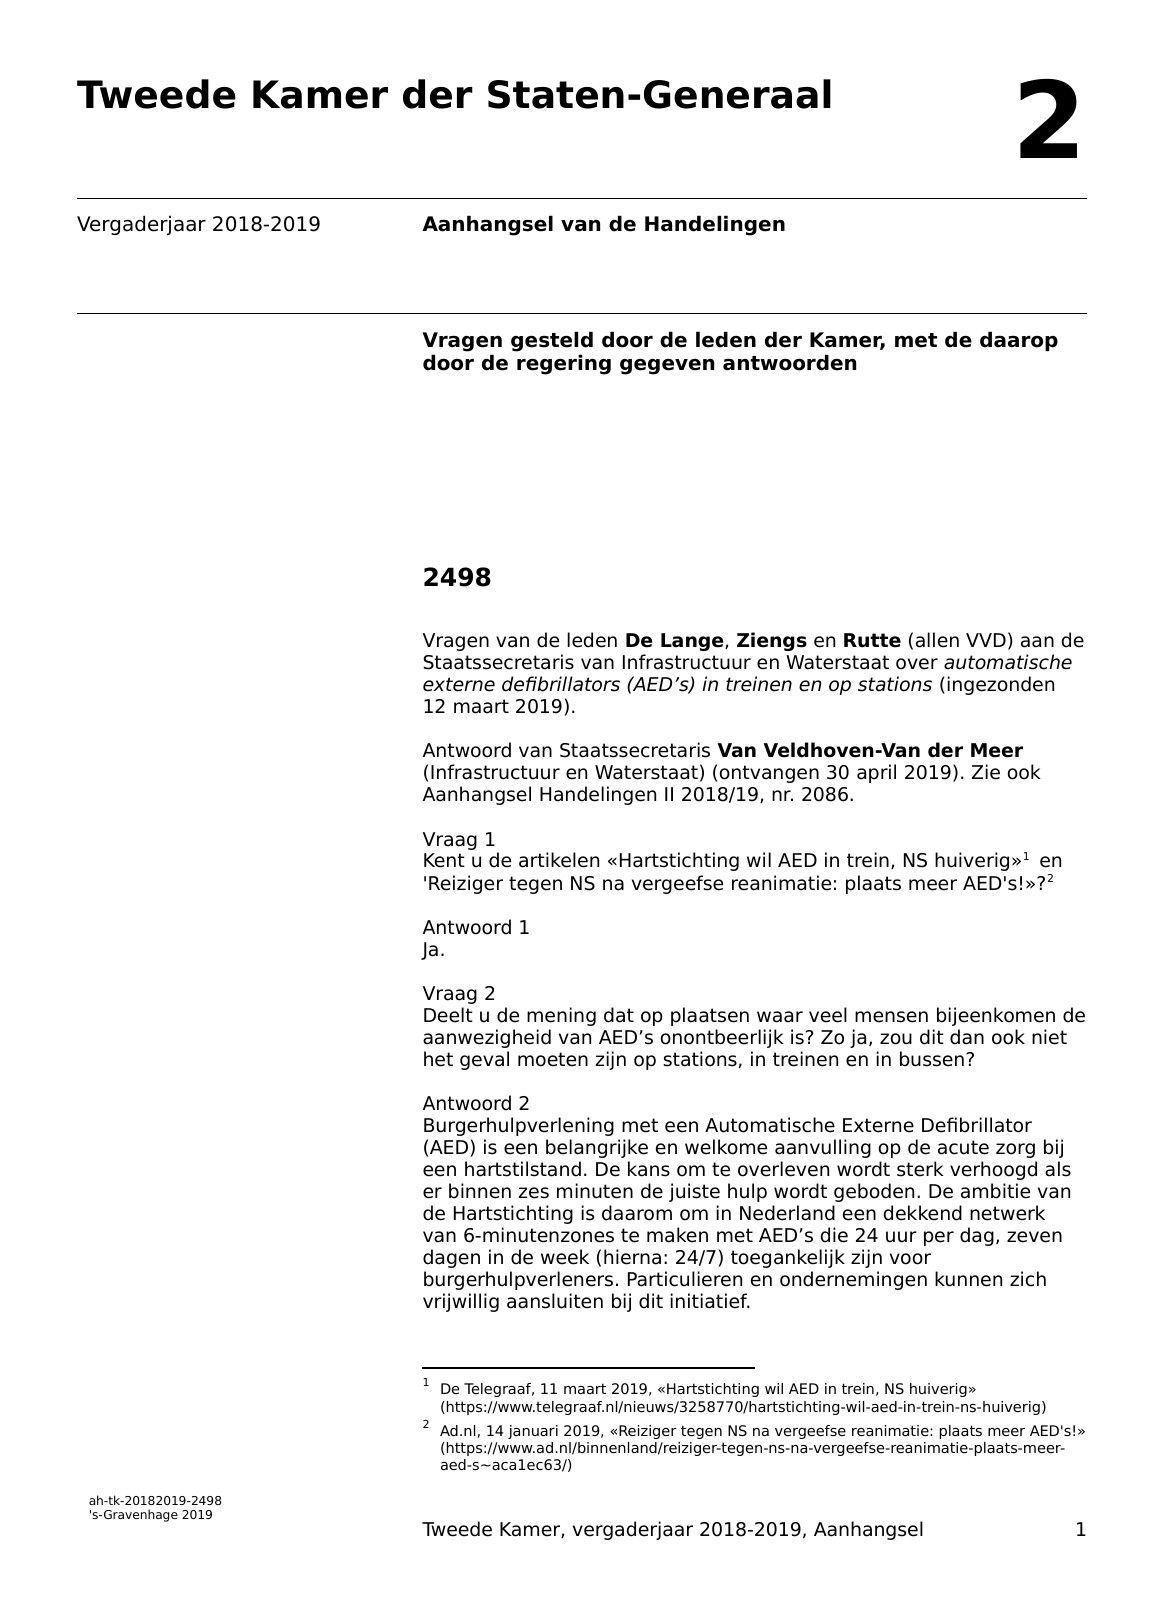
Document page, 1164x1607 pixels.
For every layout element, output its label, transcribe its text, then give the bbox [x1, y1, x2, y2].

text De Telegraaf, 11 maart 2019, «Hartstichting wil AED in trein, NS huiverig» (https://www.telegraaf.nl/nieuws/3258770/hartstichting-wil-aed-in-trein-ns-huiverig) [422, 1377, 1087, 1416]
text ah-tk-20182019-2498 [88, 1494, 323, 1508]
table_header Tweede Kamer der Staten-Generaal [77, 59, 886, 198]
table_cell Vragen gesteld door de leden der Kamer, met de daarop door de regering gegeven antwoorden [422, 314, 1087, 375]
text Antwoord 2 [422, 1093, 1087, 1115]
text Burgerhulpverlening met een Automatische Externe Defibrillator (AED) is een belangrijke en welkome aanvulling op de acute zorg bij een hartstilstand. De kans om te overleven wordt sterk verhoogd als er binnen zes minuten de juiste hulp wordt geboden. De ambitie van de Hartstichting is daarom om in Nederland een dekkend netwerk van 6-minutenzones te maken met AED’s die 24 uur per dag, zeven dagen in de week (hierna: 24/7) toegankelijk zijn voor burgerhulpverleners. Particulieren en ondernemingen kunnen zich vrijwillig aansluiten bij dit initiatief. [422, 1115, 1087, 1313]
table_cell [77, 314, 422, 375]
table_header 2 [886, 59, 1087, 198]
text 2498 [422, 563, 1087, 592]
text Antwoord van Staatssecretaris Van Veldhoven-Van der Meer (Infrastructuur en Waterstaat) (ontvangen 30 april 2019). Zie ook Aanhangsel Handelingen II 2018/19, nr. 2086. [422, 740, 1087, 806]
text Ja. [422, 938, 1087, 961]
table_cell Vergaderjaar 2018-2019 [77, 199, 422, 313]
text Ad.nl, 14 januari 2019, «Reiziger tegen NS na vergeefse reanimatie: plaats meer AED's!» (https://www.ad.nl/binnenland/reiziger-tegen-ns-na-vergeefse-reanimatie-plaats-meer-aed-s~aca1ec63/) [422, 1418, 1087, 1474]
text Vragen van de leden De Lange, Ziengs en Rutte (allen VVD) aan de Staatssecretaris van Infrastructuur en Waterstaat over automatische externe defibrillators (AED’s) in treinen en op stations (ingezonden 12 maart 2019). [422, 630, 1087, 718]
text Kent u de artikelen «Hartstichting wil AED in trein, NS huiverig» en 'Reiziger tegen NS na vergeefse reanimatie: plaats meer AED's!»? [422, 850, 1087, 894]
text 's-Gravenhage 2019 [88, 1508, 323, 1522]
text Vraag 1 [422, 828, 1087, 850]
text Deelt u de mening dat op plaatsen waar veel mensen bijeenkomen de aanwezigheid van AED’s onontbeerlijk is? Zo ja, zou dit dan ook niet het geval moeten zijn op stations, in treinen en in bussen? [422, 1005, 1087, 1071]
table_cell Aanhangsel van de Handelingen [422, 199, 1087, 313]
text Antwoord 1 [422, 917, 1087, 938]
text Vraag 2 [422, 983, 1087, 1005]
